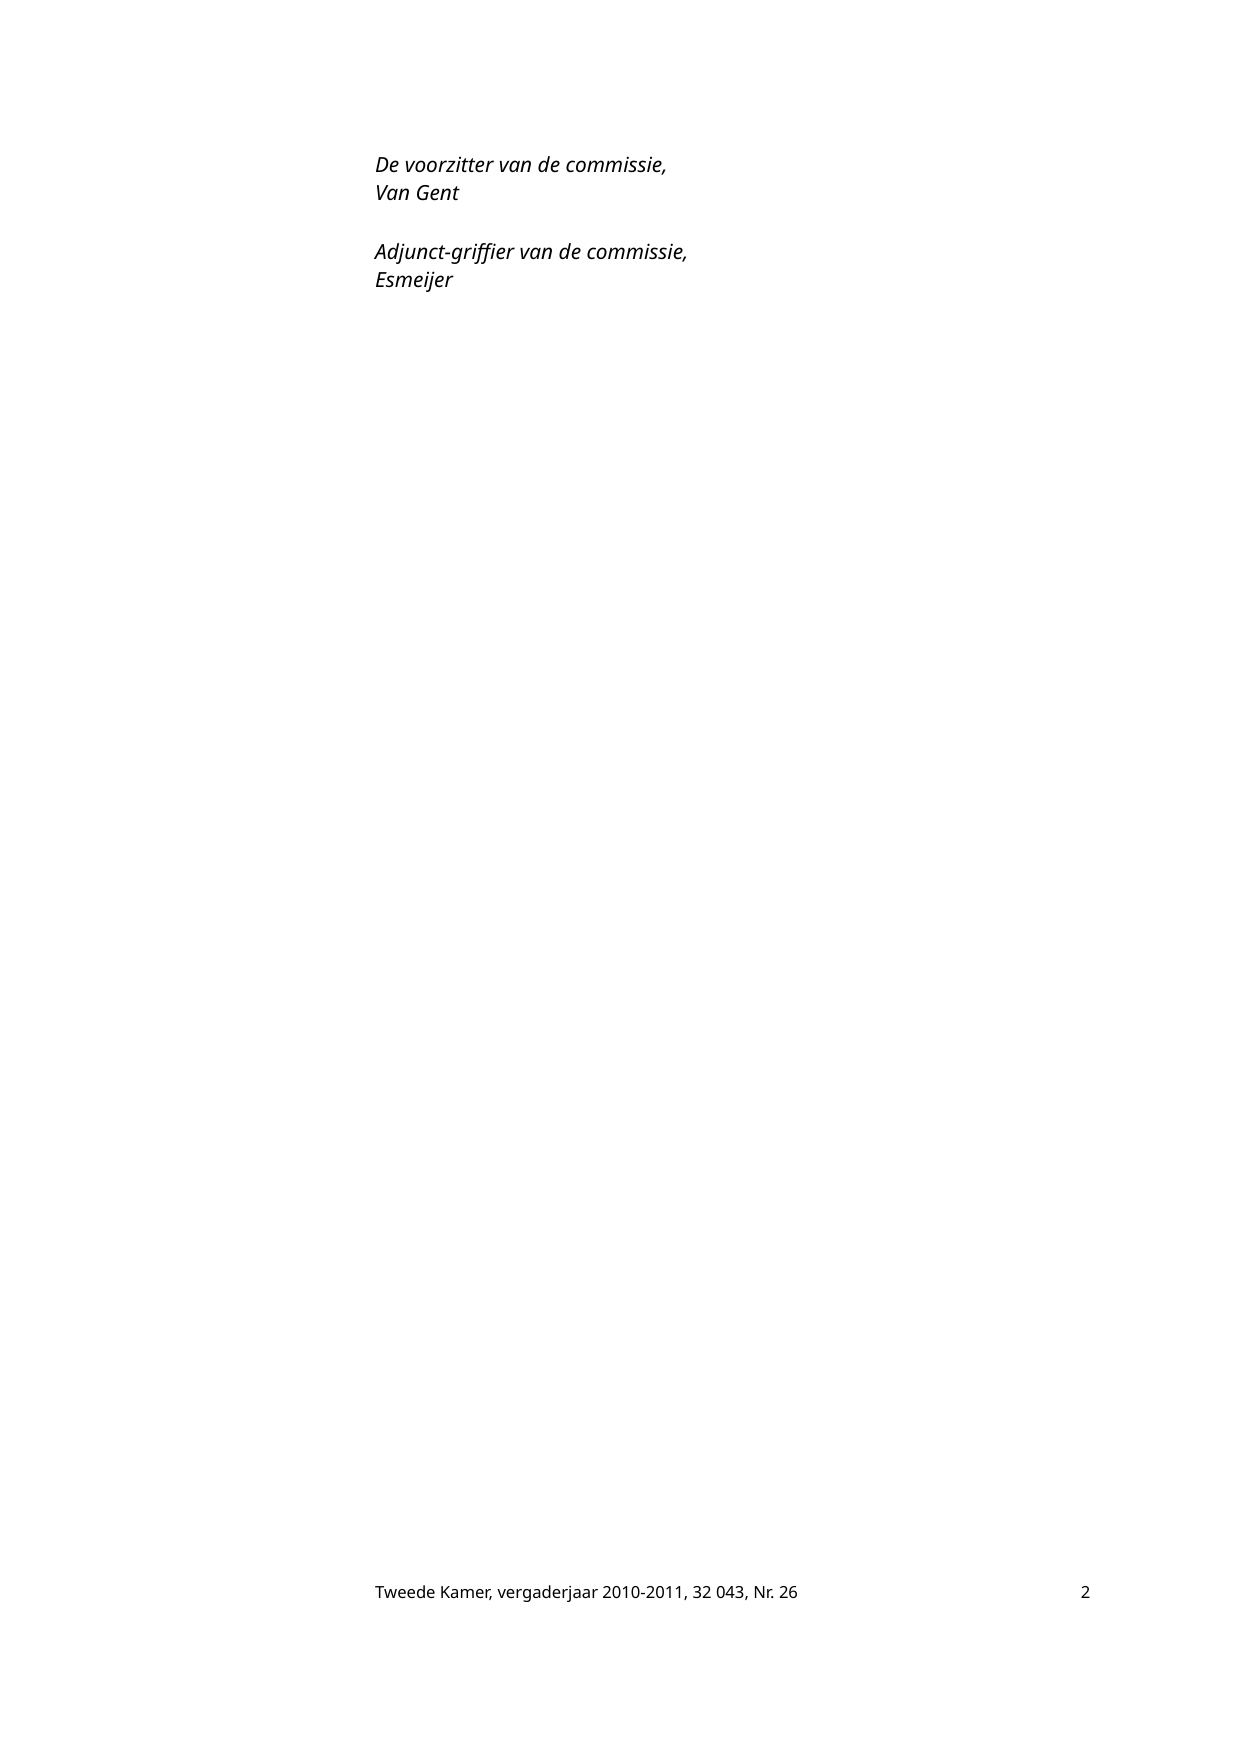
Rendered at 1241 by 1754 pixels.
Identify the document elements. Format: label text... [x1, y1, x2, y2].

text Esmeijer [375, 265, 1090, 294]
text Van Gent [375, 178, 1090, 207]
text Adjunct-griffier van de commissie, [375, 237, 1090, 265]
text De voorzitter van de commissie, [375, 150, 1090, 178]
